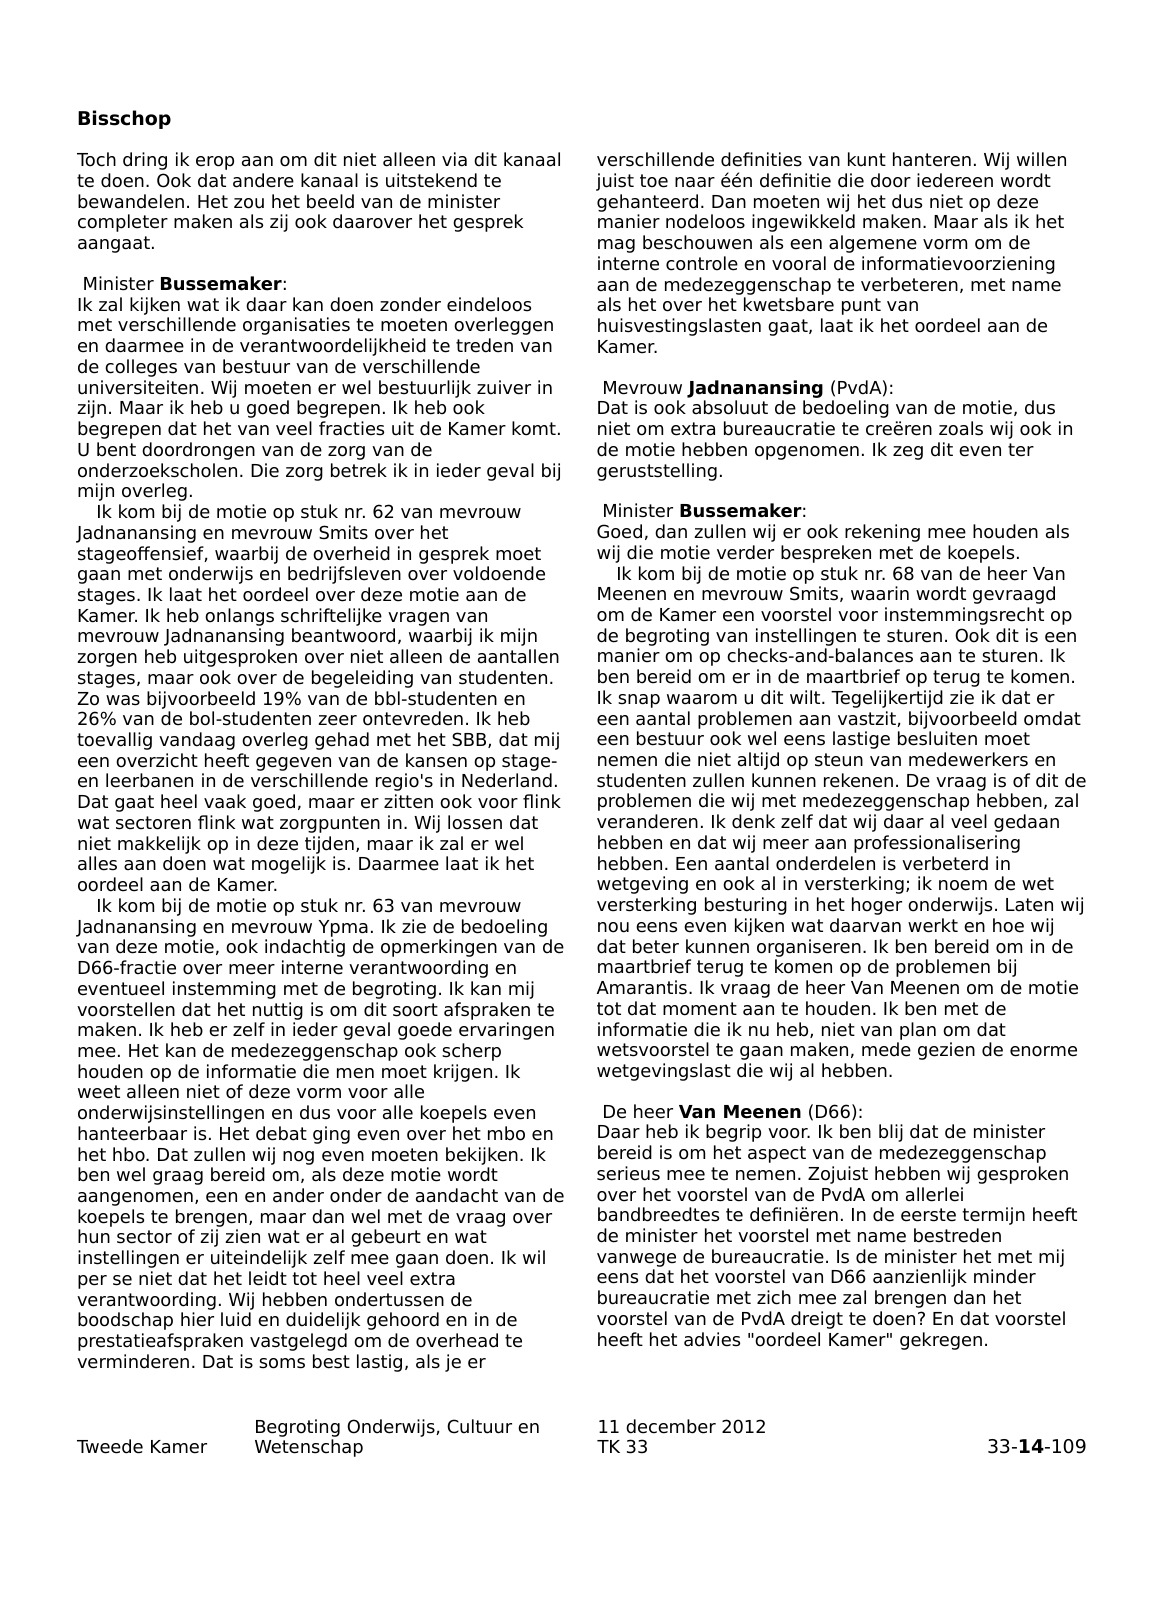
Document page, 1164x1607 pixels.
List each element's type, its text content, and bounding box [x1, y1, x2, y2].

text verschillende definities van kunt hanteren. Wij willen juist toe naar één definitie die door iedereen wordt gehanteerd. Dan moeten wij het dus niet op deze manier nodeloos ingewikkeld maken. Maar als ik het mag beschouwen als een algemene vorm om de interne controle en vooral de informatievoorziening aan de medezeggenschap te verbeteren, met name als het over het kwetsbare punt van huisvestingslasten gaat, laat ik het oordeel aan de Kamer. [596, 150, 1087, 357]
text Goed, dan zullen wij er ook rekening mee houden als wij die motie verder bespreken met de koepels. [596, 522, 1087, 563]
text Ik kom bij de motie op stuk nr. 68 van de heer Van Meenen en mevrouw Smits, waarin wordt gevraagd om de Kamer een voorstel voor instemmingsrecht op de begroting van instellingen te sturen. Ook dit is een manier om op checks-and-balances aan te sturen. Ik ben bereid om er in de maartbrief op terug te komen. Ik snap waarom u dit wilt. Tegelijkertijd zie ik dat er een aantal problemen aan vastzit, bijvoorbeeld omdat een bestuur ook wel eens lastige besluiten moet nemen die niet altijd op steun van medewerkers en studenten zullen kunnen rekenen. De vraag is of dit de problemen die wij met medezeggenschap hebben, zal veranderen. Ik denk zelf dat wij daar al veel gedaan hebben en dat wij meer aan professionalisering hebben. Een aantal onderdelen is verbeterd in wetgeving en ook al in versterking; ik noem de wet versterking besturing in het hoger onderwijs. Laten wij nou eens even kijken wat daarvan werkt en hoe wij dat beter kunnen organiseren. Ik ben bereid om in de maartbrief terug te komen op de problemen bij Amarantis. Ik vraag de heer Van Meenen om de motie tot dat moment aan te houden. Ik ben met de informatie die ik nu heb, niet van plan om dat wetsvoorstel te gaan maken, mede gezien de enorme wetgevingslast die wij al hebben. [596, 563, 1087, 1082]
text Ik kom bij de motie op stuk nr. 62 van mevrouw Jadnanansing en mevrouw Smits over het stageoffensief, waarbij de overheid in gesprek moet gaan met onderwijs en bedrijfsleven over voldoende stages. Ik laat het oordeel over deze motie aan de Kamer. Ik heb onlangs schriftelijke vragen van mevrouw Jadnanansing beantwoord, waarbij ik mijn zorgen heb uitgesproken over niet alleen de aantallen stages, maar ook over de begeleiding van studenten. Zo was bijvoorbeeld 19% van de bbl-studenten en 26% van de bol-studenten zeer ontevreden. Ik heb toevallig vandaag overleg gehad met het SBB, dat mij een overzicht heeft gegeven van de kansen op stage- en leerbanen in de verschillende regio's in Nederland. Dat gaat heel vaak goed, maar er zitten ook voor flink wat sectoren flink wat zorgpunten in. Wij lossen dat niet makkelijk op in deze tijden, maar ik zal er wel alles aan doen wat mogelijk is. Daarmee laat ik het oordeel aan de Kamer. [77, 502, 567, 896]
text Dat is ook absoluut de bedoeling van de motie, dus niet om extra bureaucratie te creëren zoals wij ook in de motie hebben opgenomen. Ik zeg dit even ter geruststelling. [596, 398, 1087, 481]
text Mevrouw Jadnanansing (PvdA): [596, 377, 1087, 398]
text Ik zal kijken wat ik daar kan doen zonder eindeloos met verschillende organisaties te moeten overleggen en daarmee in de verantwoordelijkheid te treden van de colleges van bestuur van de verschillende universiteiten. Wij moeten er wel bestuurlijk zuiver in zijn. Maar ik heb u goed begrepen. Ik heb ook begrepen dat het van veel fracties uit de Kamer komt. U bent doordrongen van de zorg van de onderzoekscholen. Die zorg betrek ik in ieder geval bij mijn overleg. [77, 294, 567, 502]
text Minister Bussemaker: [596, 501, 1087, 522]
text Toch dring ik erop aan om dit niet alleen via dit kanaal te doen. Ook dat andere kanaal is uitstekend te bewandelen. Het zou het beeld van de minister completer maken als zij ook daarover het gesprek aangaat. [77, 150, 567, 254]
text Daar heb ik begrip voor. Ik ben blij dat de minister bereid is om het aspect van de medezeggenschap serieus mee te nemen. Zojuist hebben wij gesproken over het voorstel van de PvdA om allerlei bandbreedtes te definiëren. In de eerste termijn heeft de minister het voorstel met name bestreden vanwege de bureaucratie. Is de minister het met mij eens dat het voorstel van D66 aanzienlijk minder bureaucratie met zich mee zal brengen dan het voorstel van de PvdA dreigt te doen? En dat voorstel heeft het advies "oordeel Kamer" gekregen. [596, 1122, 1087, 1350]
text De heer Van Meenen (D66): [596, 1102, 1087, 1122]
text Minister Bussemaker: [77, 274, 567, 294]
text Ik kom bij de motie op stuk nr. 63 van mevrouw Jadnanansing en mevrouw Ypma. Ik zie de bedoeling van deze motie, ook indachtig de opmerkingen van de D66-fractie over meer interne verantwoording en eventueel instemming met de begroting. Ik kan mij voorstellen dat het nuttig is om dit soort afspraken te maken. Ik heb er zelf in ieder geval goede ervaringen mee. Het kan de medezeggenschap ook scherp houden op de informatie die men moet krijgen. Ik weet alleen niet of deze vorm voor alle onderwijsinstellingen en dus voor alle koepels even hanteerbaar is. Het debat ging even over het mbo en het hbo. Dat zullen wij nog even moeten bekijken. Ik ben wel graag bereid om, als deze motie wordt aangenomen, een en ander onder de aandacht van de koepels te brengen, maar dan wel met de vraag over hun sector of zij zien wat er al gebeurt en wat instellingen er uiteindelijk zelf mee gaan doen. Ik wil per se niet dat het leidt tot heel veel extra verantwoording. Wij hebben ondertussen de boodschap hier luid en duidelijk gehoord en in de prestatieafspraken vastgelegd om de overhead te verminderen. Dat is soms best lastig, als je er [77, 896, 567, 1372]
